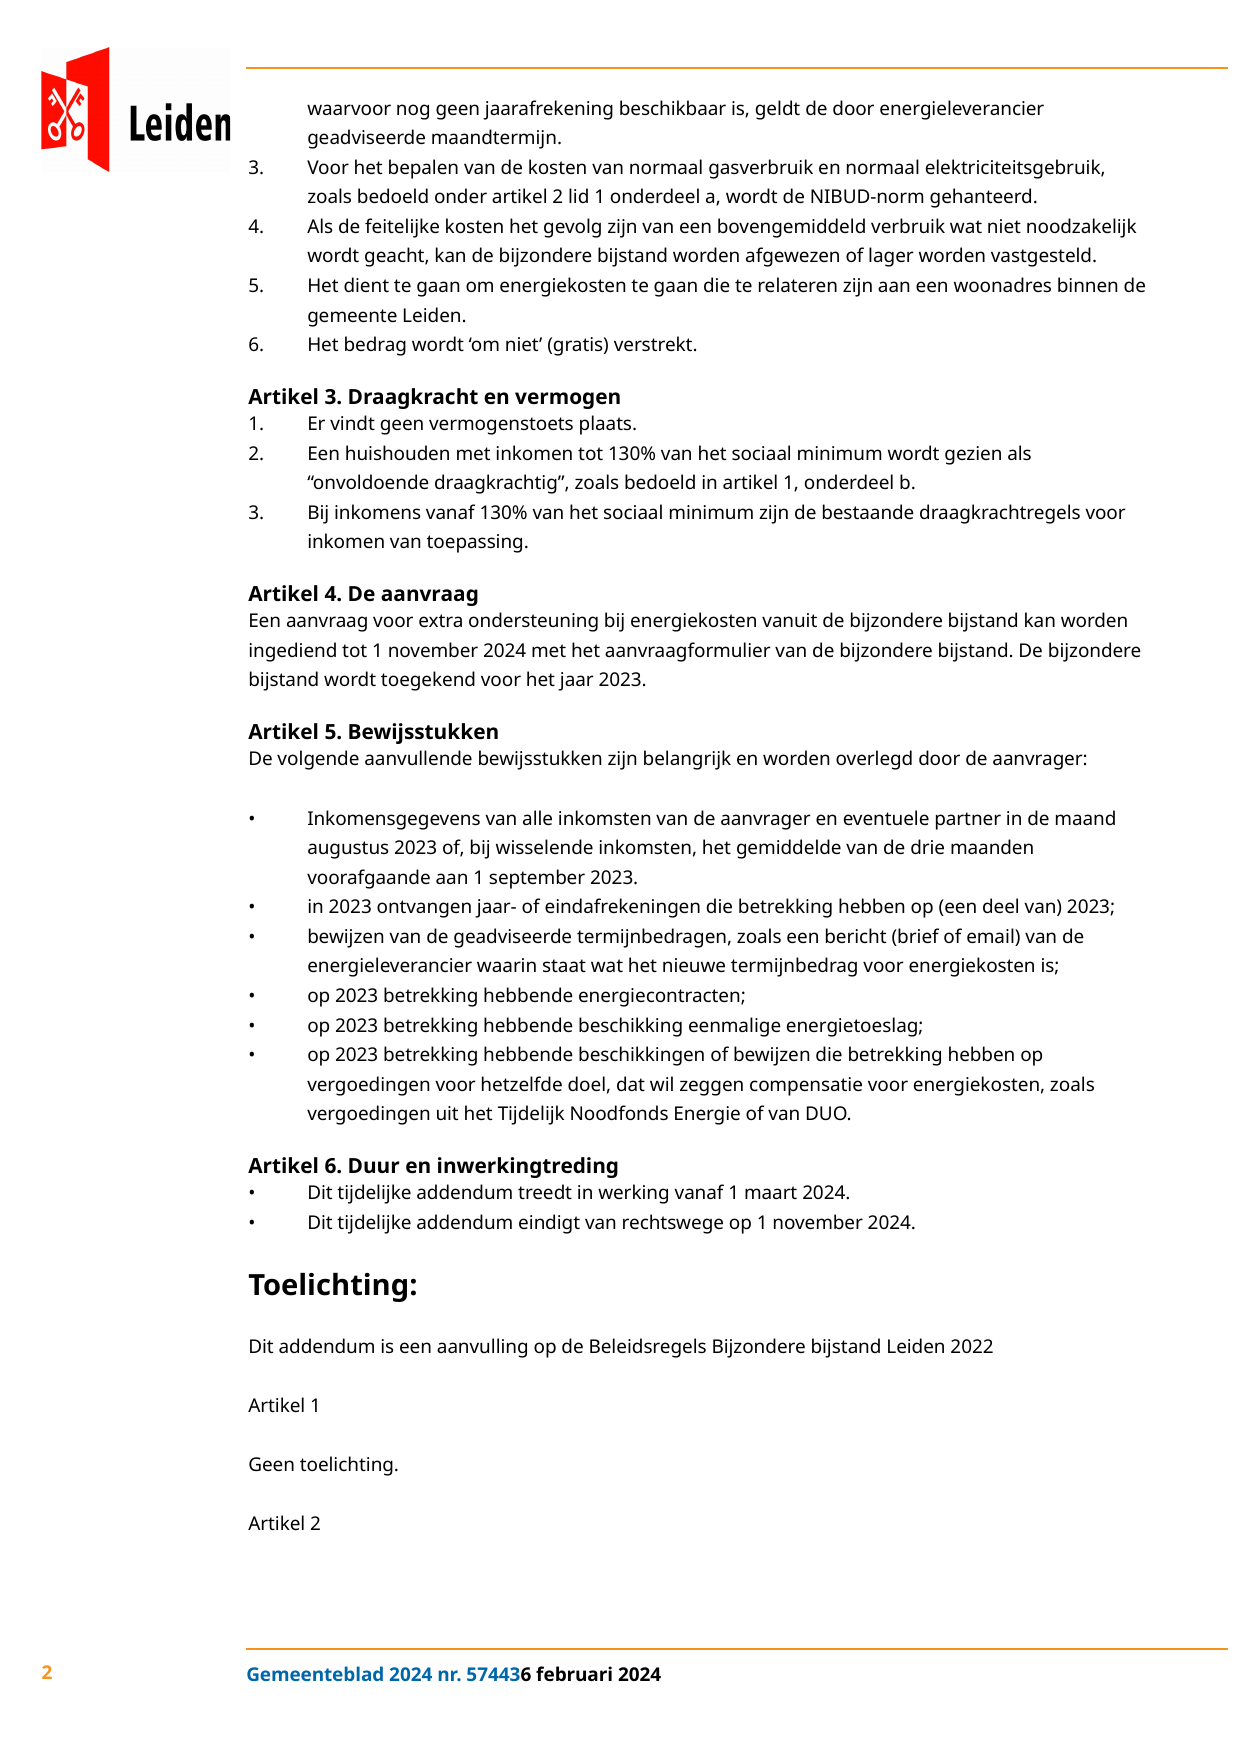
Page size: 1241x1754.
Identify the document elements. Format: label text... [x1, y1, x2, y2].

text Artikel 2 [248, 1511, 1152, 1536]
list bewijzen van de geadviseerde termijnbedragen, zoals een bericht (brief of email) van de energieleverancier waarin staat wat het nieuwe termijnbedrag voor energiekosten is; [248, 923, 1152, 978]
text Artikel 1 [248, 1392, 1152, 1418]
list waarvoor nog geen jaarafrekening beschikbaar is, geldt de door energieleverancier geadviseerde maandtermijn. [248, 95, 1152, 150]
list Bij inkomens vanaf 130% van het sociaal minimum zijn de bestaande draagkrachtregels voor inkomen van toepassing. [248, 499, 1152, 554]
text Geen toelichting. [248, 1451, 1152, 1477]
text Dit addendum is een aanvulling op de Beleidsregels Bijzondere bijstand Leiden 2022 [248, 1333, 1152, 1359]
list op 2023 betrekking hebbende beschikkingen of bewijzen die betrekking hebben op vergoedingen voor hetzelfde doel, dat wil zeggen compensatie voor energiekosten, zoals vergoedingen uit het Tijdelijk Noodfonds Energie of van DUO. [248, 1041, 1152, 1126]
list op 2023 betrekking hebbende beschikking eenmalige energietoeslag; [248, 1012, 1152, 1037]
text De volgende aanvullende bewijsstukken zijn belangrijk en worden overlegd door de aanvrager: [248, 746, 1152, 771]
list Een huishouden met inkomen tot 130% van het sociaal minimum wordt gezien als “onvoldoende draagkrachtig”, zoals bedoeld in artikel 1, onderdeel b. [248, 440, 1152, 495]
text Toelichting: [248, 1264, 1152, 1304]
list op 2023 betrekking hebbende energiecontracten; [248, 982, 1152, 1008]
list Dit tijdelijke addendum treedt in werking vanaf 1 maart 2024. [248, 1179, 1152, 1205]
text Artikel 4. De aanvraag [248, 579, 1152, 607]
list Dit tijdelijke addendum eindigt van rechtswege op 1 november 2024. [248, 1209, 1152, 1235]
list Voor het bepalen van de kosten van normaal gasverbruik en normaal elektriciteitsgebruik, zoals bedoeld onder artikel 2 lid 1 onderdeel a, wordt de NIBUD-norm gehanteerd. [248, 154, 1152, 209]
list in 2023 ontvangen jaar- of eindafrekeningen die betrekking hebben op (een deel van) 2023; [248, 893, 1152, 919]
text Artikel 3. Draagkracht en vermogen [248, 382, 1152, 410]
text Artikel 6. Duur en inwerkingtreding [248, 1151, 1152, 1179]
list Inkomensgegevens van alle inkomsten van de aanvrager en eventuele partner in de maand augustus 2023 of, bij wisselende inkomsten, het gemiddelde van de drie maanden voorafgaande aan 1 september 2023. [248, 805, 1152, 889]
text Artikel 5. Bewijsstukken [248, 717, 1152, 746]
list Het bedrag wordt ‘om niet’ (gratis) verstrekt. [248, 331, 1152, 357]
text Een aanvraag voor extra ondersteuning bij energiekosten vanuit de bijzondere bijstand kan worden ingediend tot 1 november 2024 met het aanvraagformulier van de bijzondere bijstand. De bijzondere bijstand wordt toegekend voor het jaar 2023. [248, 607, 1152, 692]
list Als de feitelijke kosten het gevolg zijn van een bovengemiddeld verbruik wat niet noodzakelijk wordt geacht, kan de bijzondere bijstand worden afgewezen of lager worden vastgesteld. [248, 213, 1152, 268]
list Het dient te gaan om energiekosten te gaan die te relateren zijn aan een woonadres binnen de gemeente Leiden. [248, 272, 1152, 328]
list Er vindt geen vermogenstoets plaats. [248, 410, 1152, 436]
picture [41, 47, 231, 172]
